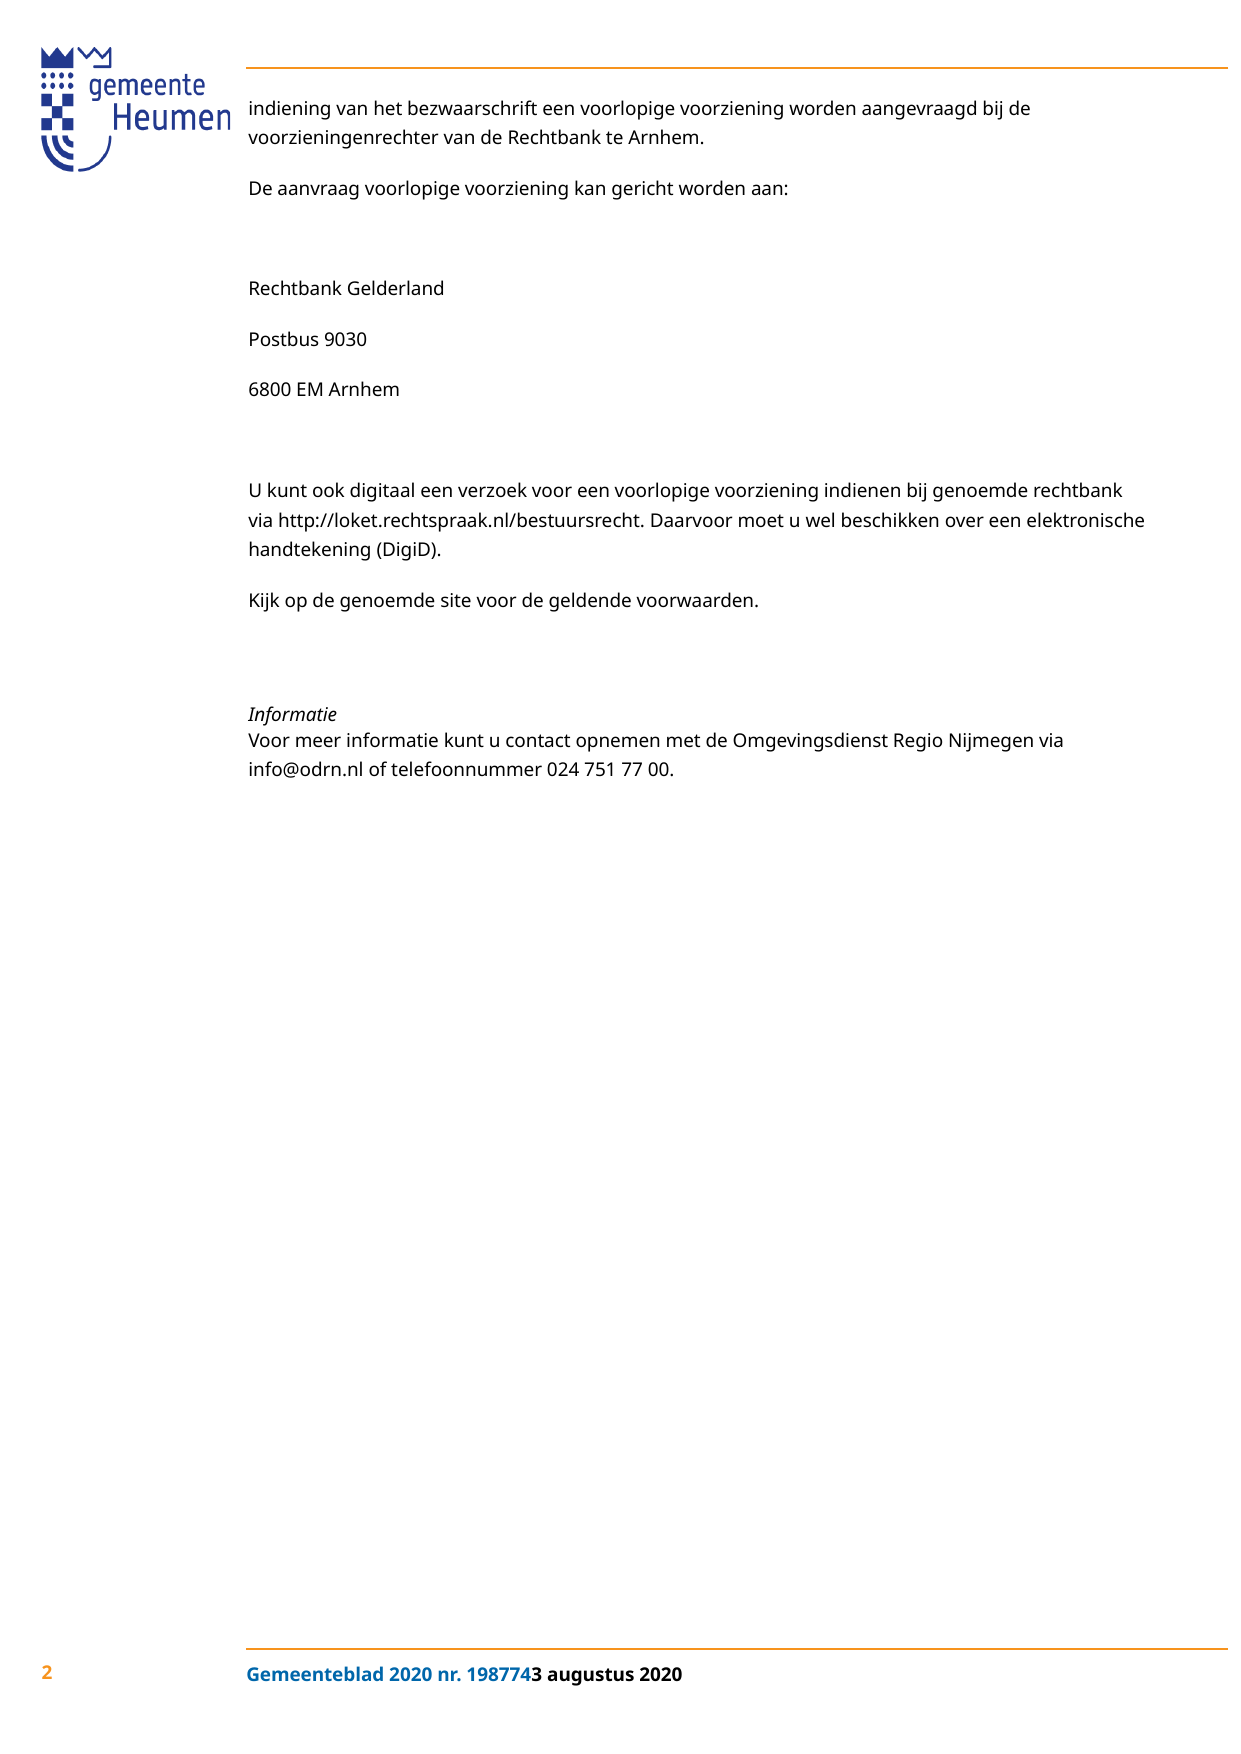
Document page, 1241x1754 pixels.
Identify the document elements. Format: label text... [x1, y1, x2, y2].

picture [41, 47, 231, 172]
text Postbus 9030 [248, 326, 1152, 352]
text Rechtbank Gelderland [248, 276, 1152, 301]
text Voor meer informatie kunt u contact opnemen met de Omgevingsdienst Regio Nijmegen via info@odrn.nl of telefoonnummer 024 751 77 00. [248, 727, 1152, 782]
text 6800 EM Arnhem [248, 376, 1152, 402]
text Kijk op de genoemde site voor de geldende voorwaarden. [248, 587, 1152, 613]
text Informatie [248, 701, 1152, 727]
text U kunt ook digitaal een verzoek voor een voorlopige voorziening indienen bij genoemde rechtbank via http://loket.rechtspraak.nl/bestuursrecht. Daarvoor moet u wel beschikken over een elektronische handtekening (DigiD). [248, 477, 1152, 562]
text De aanvraag voorlopige voorziening kan gericht worden aan: [248, 175, 1152, 201]
text indiening van het bezwaarschrift een voorlopige voorziening worden aangevraagd bij de voorzieningenrechter van de Rechtbank te Arnhem. [248, 95, 1152, 150]
